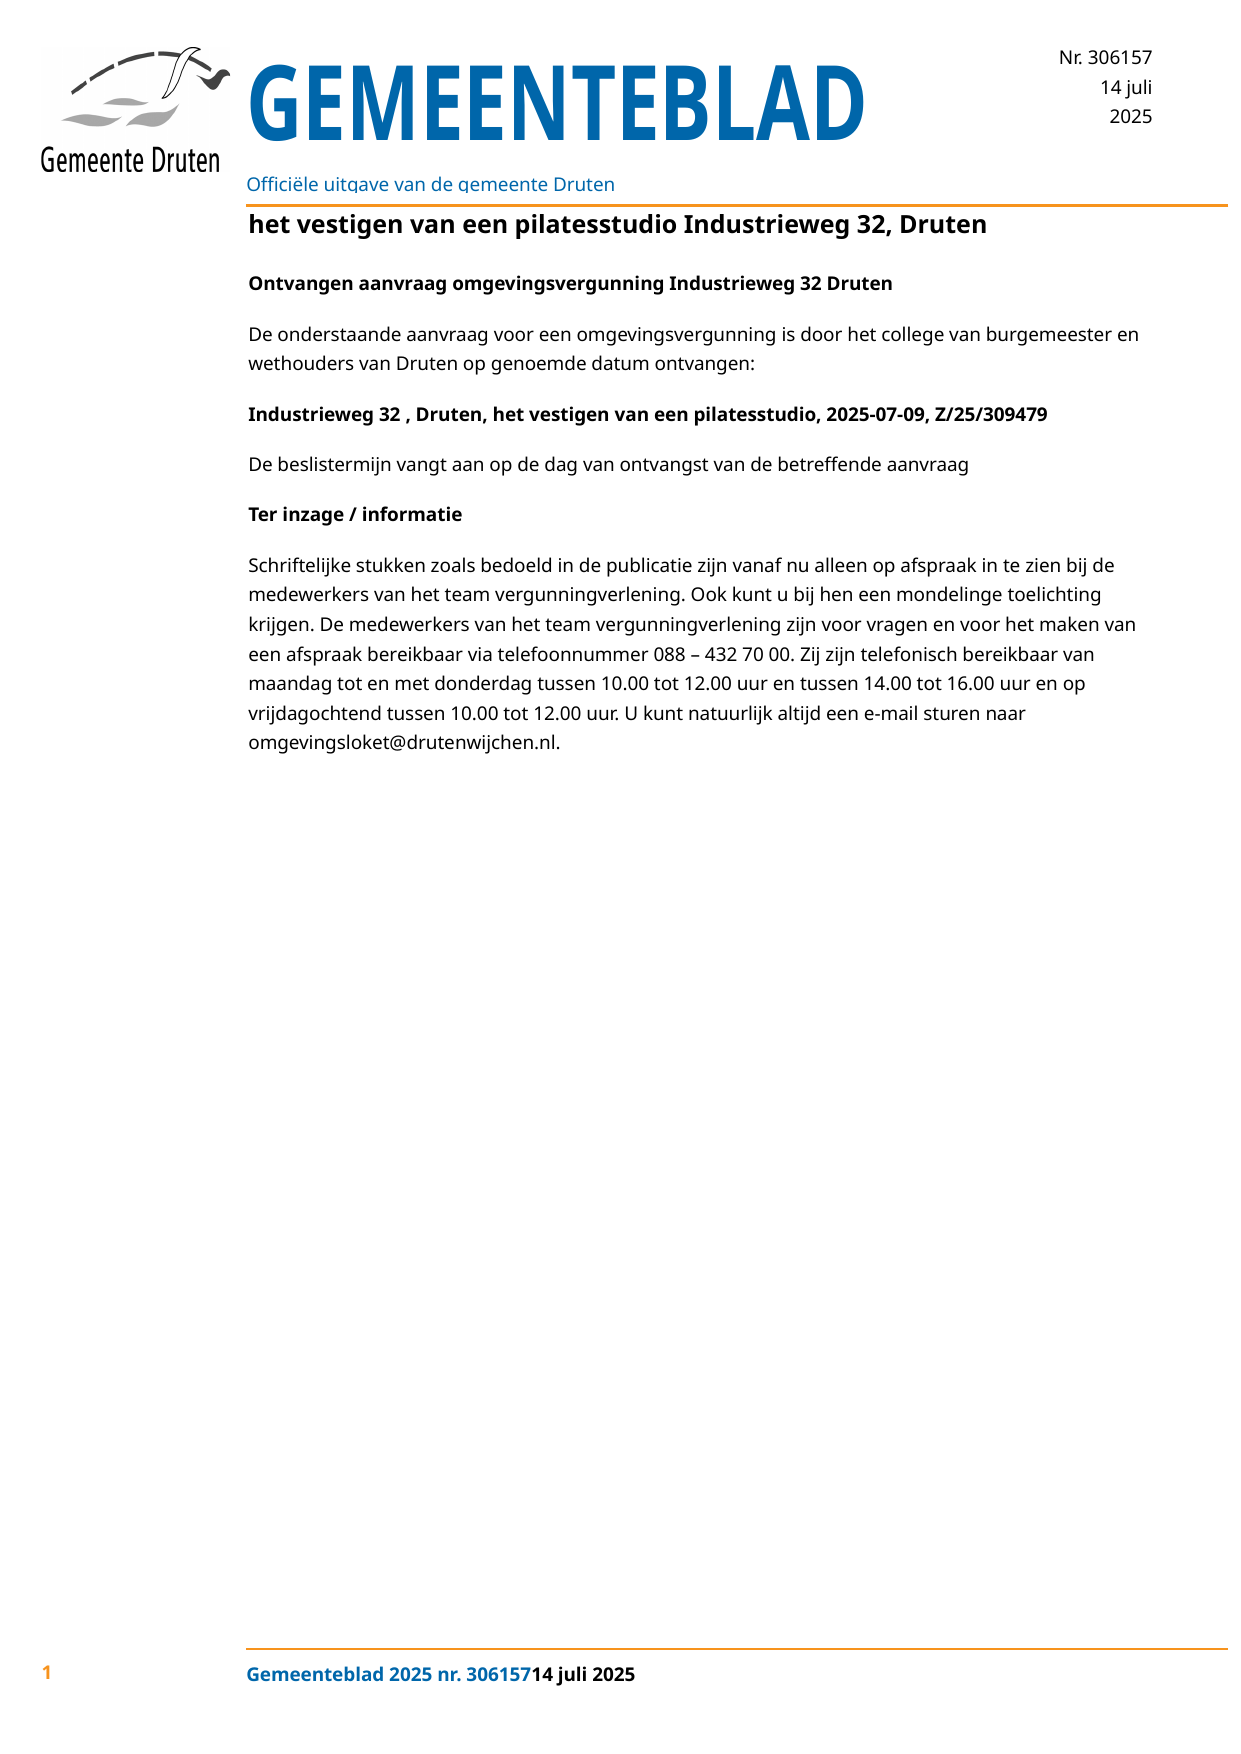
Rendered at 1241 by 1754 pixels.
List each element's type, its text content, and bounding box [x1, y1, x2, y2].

text De beslistermijn vangt aan op de dag van ontvangst van de betreffende aanvraag [248, 451, 1152, 477]
picture [41, 47, 231, 172]
text De onderstaande aanvraag voor een omgevingsvergunning is door het college van burgemeester en wethouders van Druten op genoemde datum ontvangen: [248, 321, 1152, 376]
text het vestigen van een pilatesstudio Industrieweg 32, Druten [248, 207, 1152, 241]
text Schriftelijke stukken zoals bedoeld in de publicatie zijn vanaf nu alleen op afspraak in te zien bij de medewerkers van het team vergunningverlening. Ook kunt u bij hen een mondelinge toelichting krijgen. De medewerkers van het team vergunningverlening zijn voor vragen en voor het maken van een afspraak bereikbaar via telefoonnummer 088 – 432 70 00. Zij zijn telefonisch bereikbaar van maandag tot en met donderdag tussen 10.00 tot 12.00 uur en tussen 14.00 tot 16.00 uur en op vrijdagochtend tussen 10.00 tot 12.00 uur. U kunt natuurlijk altijd een e-mail sturen naar omgevingsloket@drutenwijchen.nl. [248, 552, 1152, 755]
text Ter inzage / informatie [248, 502, 1152, 527]
text Ontvangen aanvraag omgevingsvergunning Industrieweg 32 Druten [248, 270, 1152, 296]
text Industrieweg 32 , Druten, het vestigen van een pilatesstudio, 2025-07-09, Z/25/309479 [248, 401, 1152, 426]
